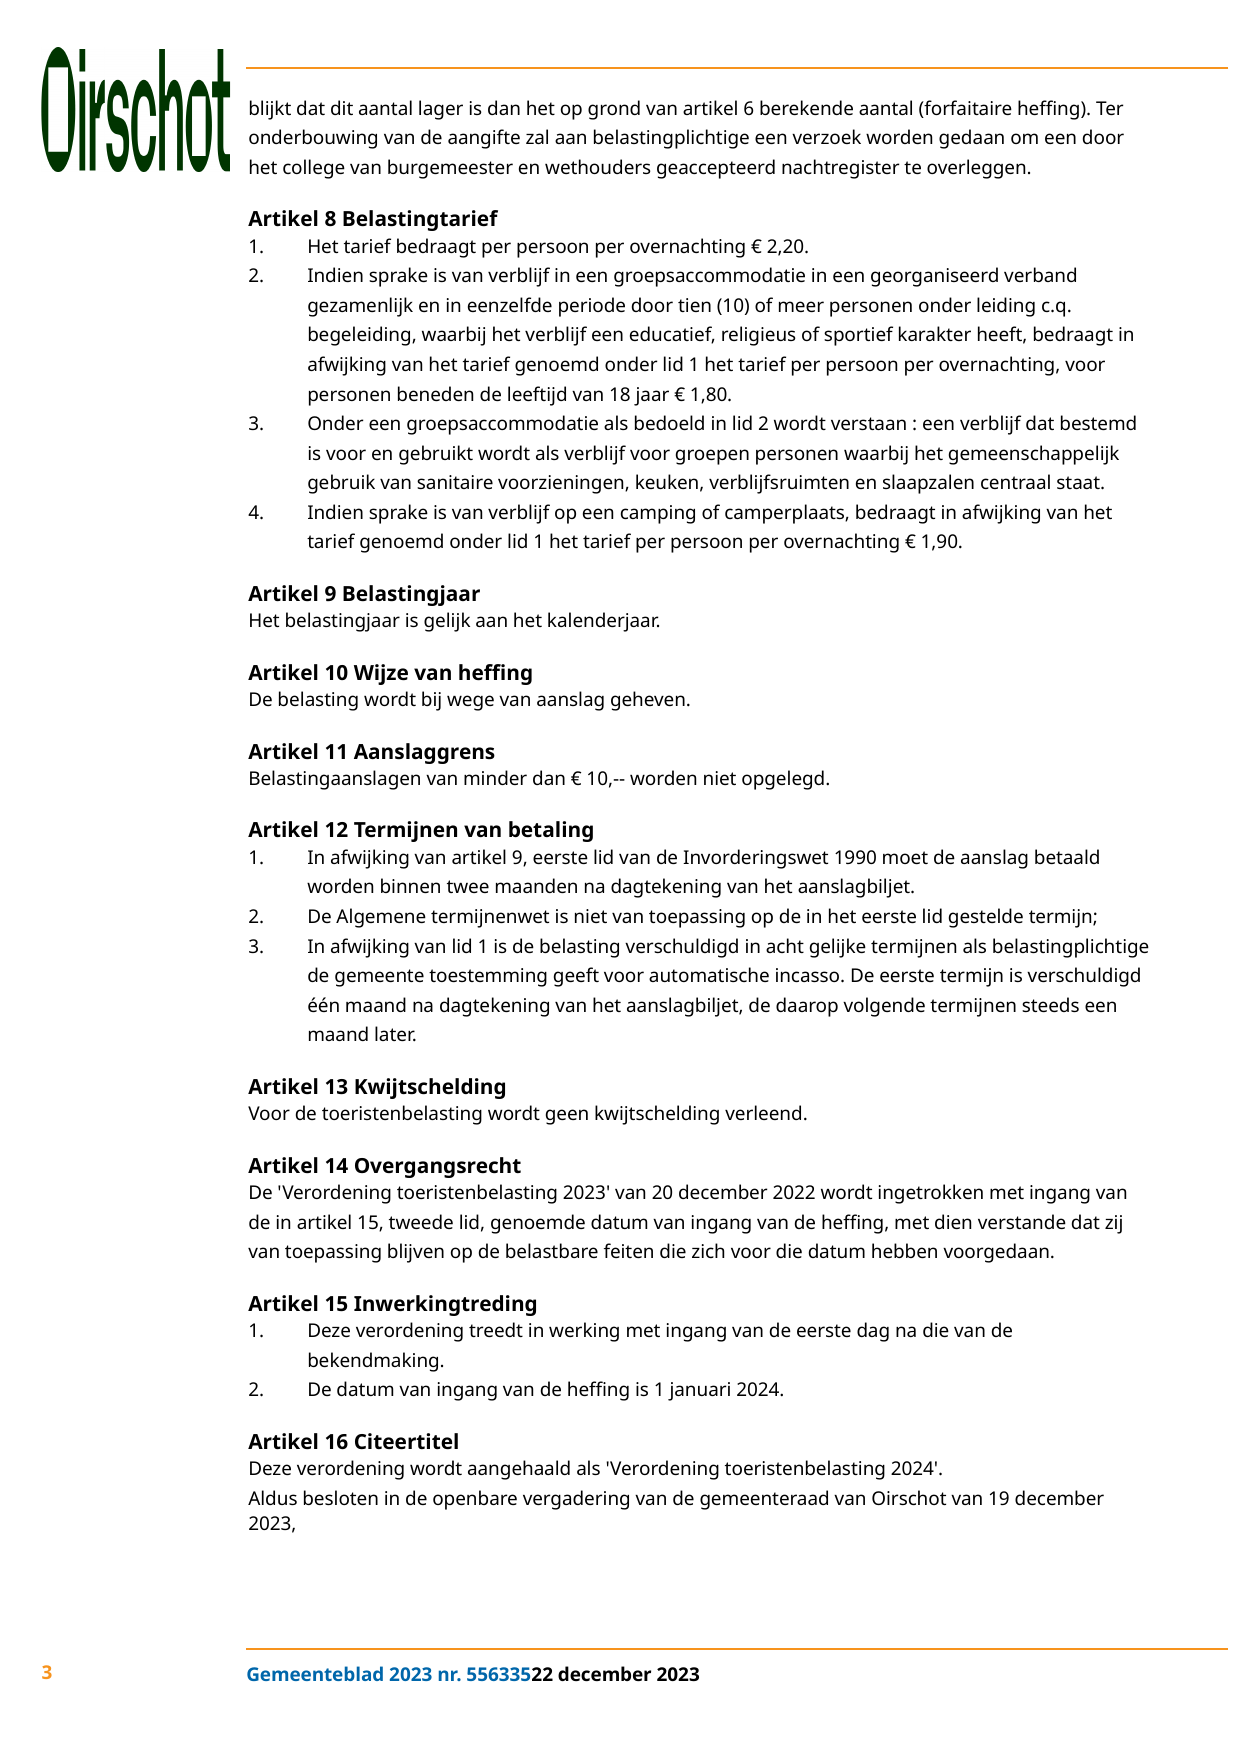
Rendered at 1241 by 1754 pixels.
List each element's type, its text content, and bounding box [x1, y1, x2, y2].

list Indien sprake is van verblijf op een camping of camperplaats, bedraagt in afwijking van het tarief genoemd onder lid 1 het tarief per persoon per overnachting € 1,90. [248, 499, 1152, 554]
text Artikel 9 Belastingjaar [248, 579, 1152, 607]
text Deze verordening wordt aangehaald als 'Verordening toeristenbelasting 2024'. [248, 1455, 1152, 1481]
list In afwijking van artikel 9, eerste lid van de Invorderingswet 1990 moet de aanslag betaald worden binnen twee maanden na dagtekening van het aanslagbiljet. [248, 844, 1152, 899]
text De belasting wordt bij wege van aanslag geheven. [248, 686, 1152, 712]
list De datum van ingang van de heffing is 1 januari 2024. [248, 1376, 1152, 1402]
text De 'Verordening toeristenbelasting 2023' van 20 december 2022 wordt ingetrokken met ingang van de in artikel 15, tweede lid, genoemde datum van ingang van de heffing, met dien verstande dat zij van toepassing blijven op de belastbare feiten die zich voor die datum hebben voorgedaan. [248, 1179, 1152, 1264]
list Deze verordening treedt in werking met ingang van de eerste dag na die van de bekendmaking. [248, 1317, 1152, 1373]
list Het tarief bedraagt per persoon per overnachting € 2,20. [248, 233, 1152, 258]
text Artikel 15 Inwerkingtreding [248, 1289, 1152, 1317]
list In afwijking van lid 1 is de belasting verschuldigd in acht gelijke termijnen als belastingplichtige de gemeente toestemming geeft voor automatische incasso. De eerste termijn is verschuldigd één maand na dagtekening van het aanslagbiljet, de daarop volgende termijnen steeds een maand later. [248, 933, 1152, 1047]
text Voor de toeristenbelasting wordt geen kwijtschelding verleend. [248, 1100, 1152, 1126]
text Artikel 8 Belastingtarief [248, 204, 1152, 233]
list De Algemene termijnenwet is niet van toepassing op de in het eerste lid gestelde termijn; [248, 903, 1152, 929]
text blijkt dat dit aantal lager is dan het op grond van artikel 6 berekende aantal (forfaitaire heffing). Ter onderbouwing van de aangifte zal aan belastingplichtige een verzoek worden gedaan om een door het college van burgemeester en wethouders geaccepteerd nachtregister te overleggen. [248, 95, 1152, 180]
text Artikel 12 Termijnen van betaling [248, 816, 1152, 844]
text Artikel 13 Kwijtschelding [248, 1072, 1152, 1100]
list Onder een groepsaccommodatie als bedoeld in lid 2 wordt verstaan : een verblijf dat bestemd is voor en gebruikt wordt als verblijf voor groepen personen waarbij het gemeenschappelijk gebruik van sanitaire voorzieningen, keuken, verblijfsruimten en slaapzalen centraal staat. [248, 410, 1152, 495]
text Artikel 11 Aanslaggrens [248, 737, 1152, 765]
list Indien sprake is van verblijf in een groepsaccommodatie in een georganiseerd verband gezamenlijk en in eenzelfde periode door tien (10) of meer personen onder leiding c.q. begeleiding, waarbij het verblijf een educatief, religieus of sportief karakter heeft, bedraagt in afwijking van het tarief genoemd onder lid 1 het tarief per persoon per overnachting, voor personen beneden de leeftijd van 18 jaar € 1,80. [248, 262, 1152, 406]
text Het belastingjaar is gelijk aan het kalenderjaar. [248, 607, 1152, 633]
text Artikel 14 Overgangsrecht [248, 1151, 1152, 1179]
picture [41, 47, 231, 172]
text Artikel 16 Citeertitel [248, 1427, 1152, 1455]
text Belastingaanslagen van minder dan € 10,-- worden niet opgelegd. [248, 765, 1152, 791]
text Aldus besloten in de openbare vergadering van de gemeenteraad van Oirschot van 19 december 2023, [248, 1485, 1152, 1536]
text Artikel 10 Wijze van heffing [248, 658, 1152, 686]
